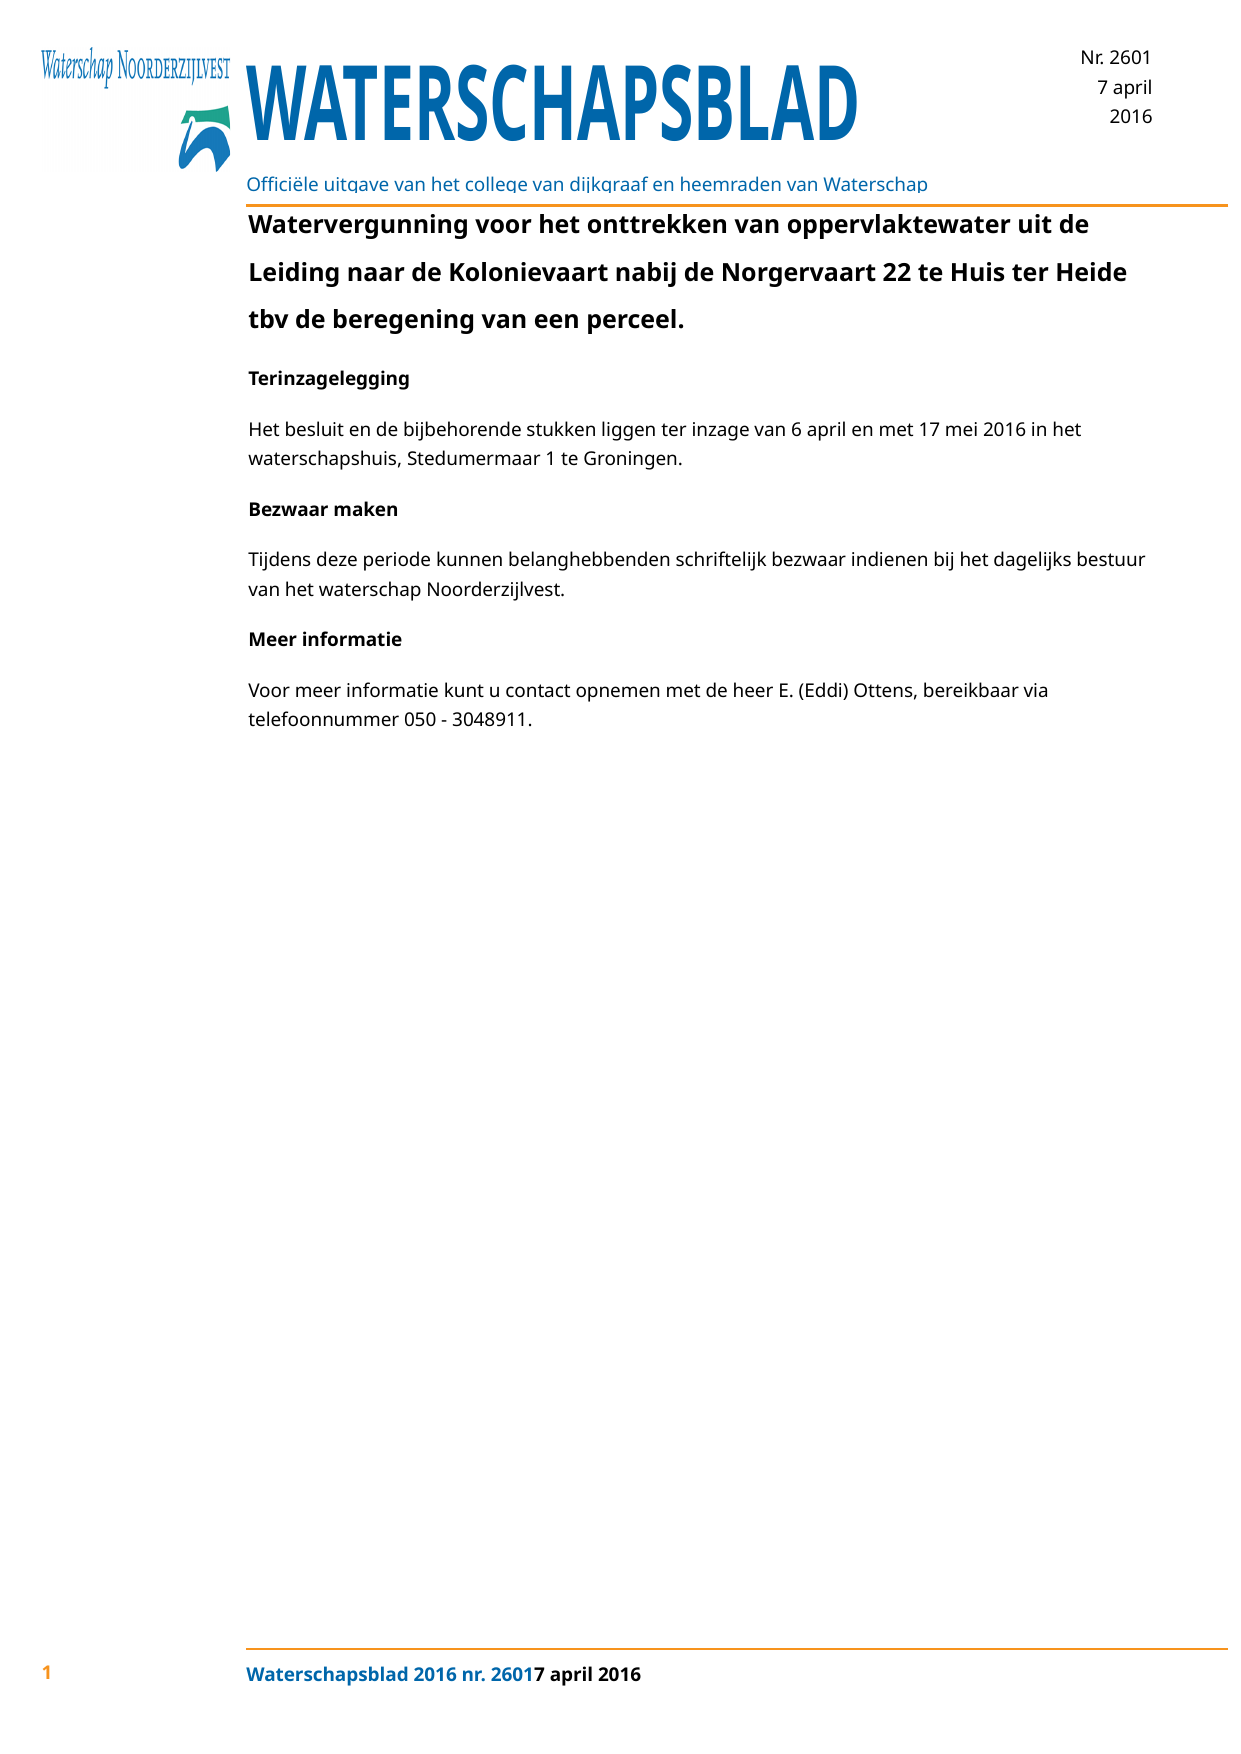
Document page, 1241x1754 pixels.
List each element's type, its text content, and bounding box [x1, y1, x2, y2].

text Terinzagelegging [248, 366, 1152, 391]
text Bezwaar maken [248, 496, 1152, 522]
text Meer informatie [248, 626, 1152, 652]
text Tijdens deze periode kunnen belanghebbenden schriftelijk bezwaar indienen bij het dagelijks bestuur van het waterschap Noorderzijlvest. [248, 546, 1152, 602]
picture [41, 47, 231, 172]
text Het besluit en de bijbehorende stukken liggen ter inzage van 6 april en met 17 mei 2016 in het waterschapshuis, Stedumermaar 1 te Groningen. [248, 416, 1152, 471]
text Voor meer informatie kunt u contact opnemen met de heer E. (Eddi) Ottens, bereikbaar via telefoonnummer 050 - 3048911. [248, 677, 1152, 732]
text Watervergunning voor het onttrekken van oppervlaktewater uit de Leiding naar de Kolonievaart nabij de Norgervaart 22 te Huis ter Heide tbv de beregening van een perceel. [248, 207, 1152, 336]
